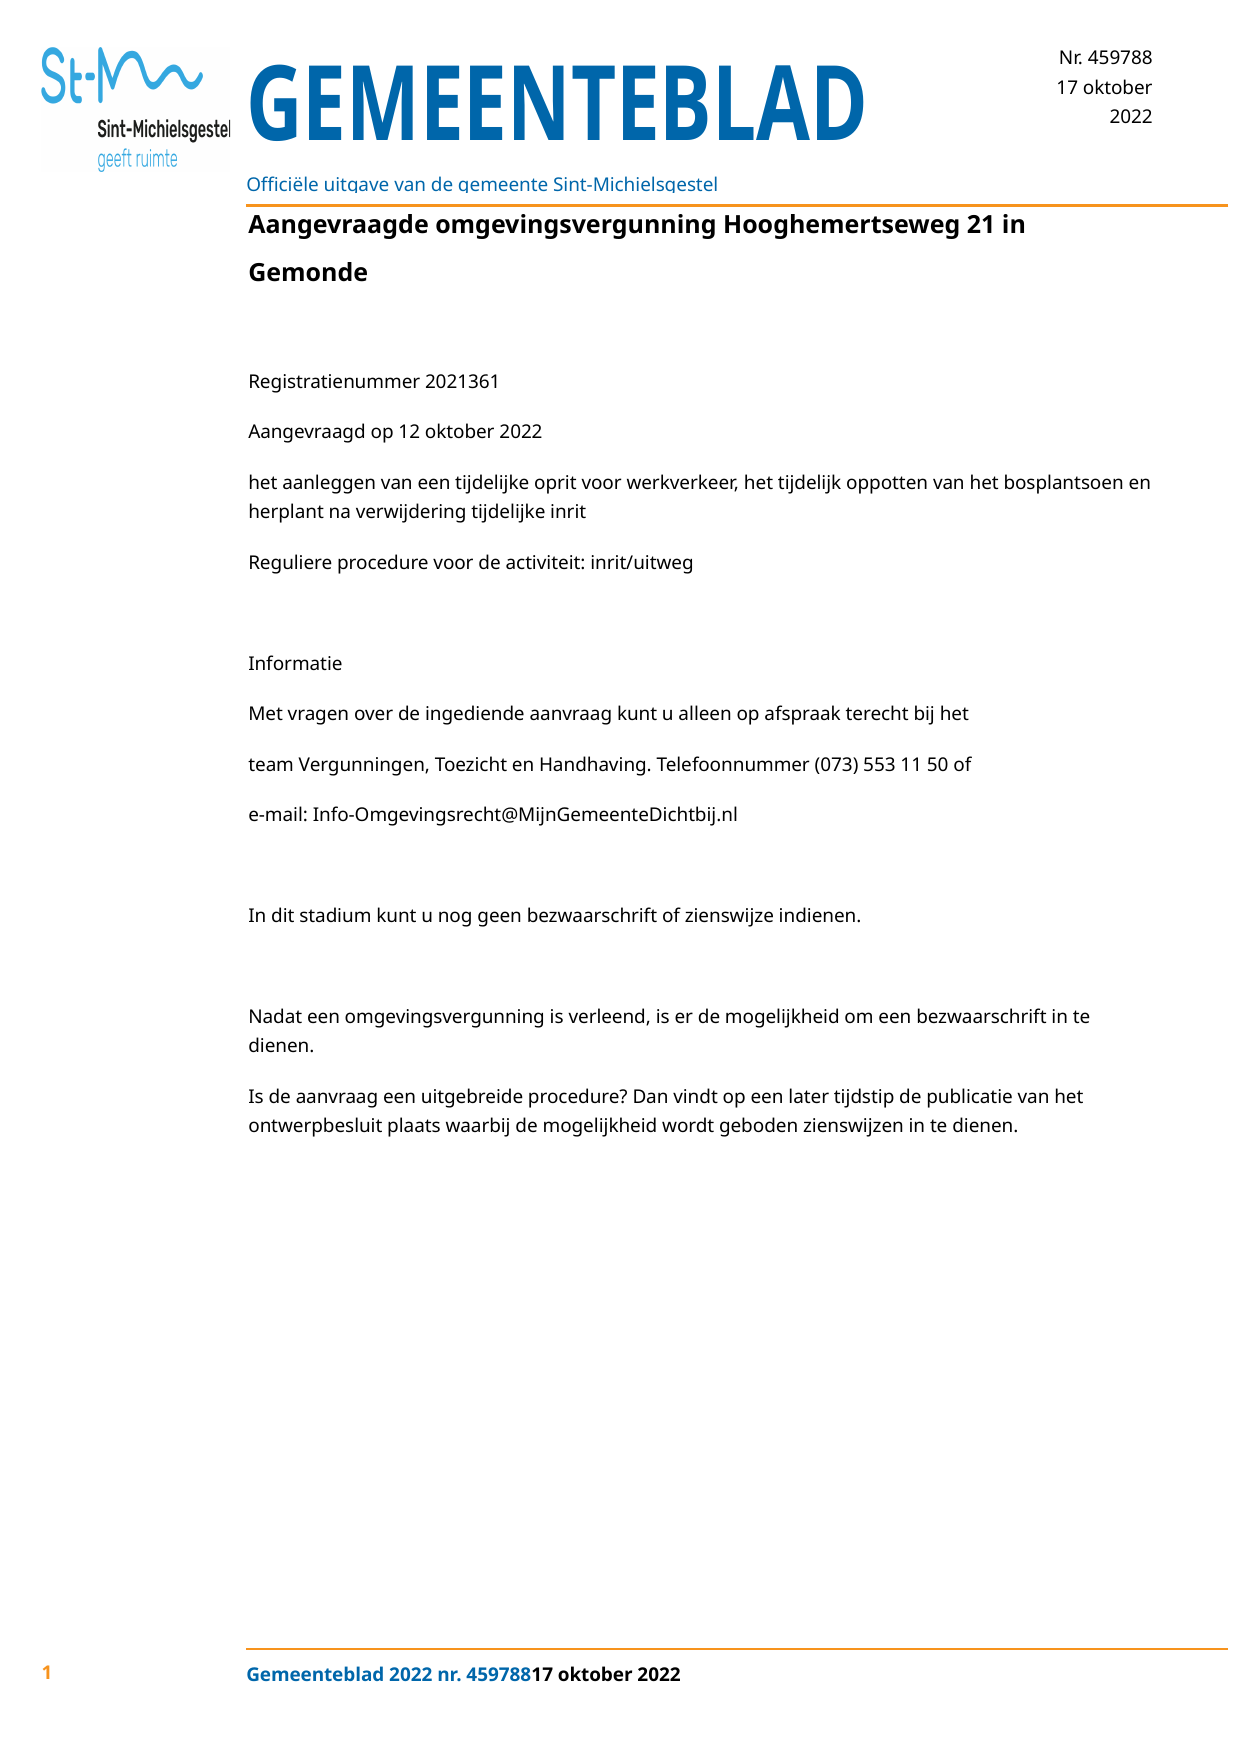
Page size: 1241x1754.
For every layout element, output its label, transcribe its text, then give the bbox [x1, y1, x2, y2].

text In dit stadium kunt u nog geen bezwaarschrift of zienswijze indienen. [248, 902, 1152, 928]
picture [41, 47, 231, 172]
text Reguliere procedure voor de activiteit: inrit/uitweg [248, 549, 1152, 575]
text team Vergunningen, Toezicht en Handhaving. Telefoonnummer (073) 553 11 50 of [248, 751, 1152, 777]
text Registratienummer 2021361 [248, 368, 1152, 394]
text Informatie [248, 650, 1152, 676]
text Met vragen over de ingediende aanvraag kunt u alleen op afspraak terecht bij het [248, 700, 1152, 726]
text het aanleggen van een tijdelijke oprit voor werkverkeer, het tijdelijk oppotten van het bosplantsoen en herplant na verwijdering tijdelijke inrit [248, 469, 1152, 524]
text Aangevraagde omgevingsvergunning Hooghemertseweg 21 in Gemonde [248, 207, 1152, 288]
text Aangevraagd op 12 oktober 2022 [248, 419, 1152, 444]
text Is de aanvraag een uitgebreide procedure? Dan vindt op een later tijdstip de publicatie van het ontwerpbesluit plaats waarbij de mogelijkheid wordt geboden zienswijzen in te dienen. [248, 1083, 1152, 1138]
text e-mail: Info-Omgevingsrecht@MijnGemeenteDichtbij.nl [248, 801, 1152, 827]
text Nadat een omgevingsvergunning is verleend, is er de mogelijkheid om een bezwaarschrift in te dienen. [248, 1003, 1152, 1058]
